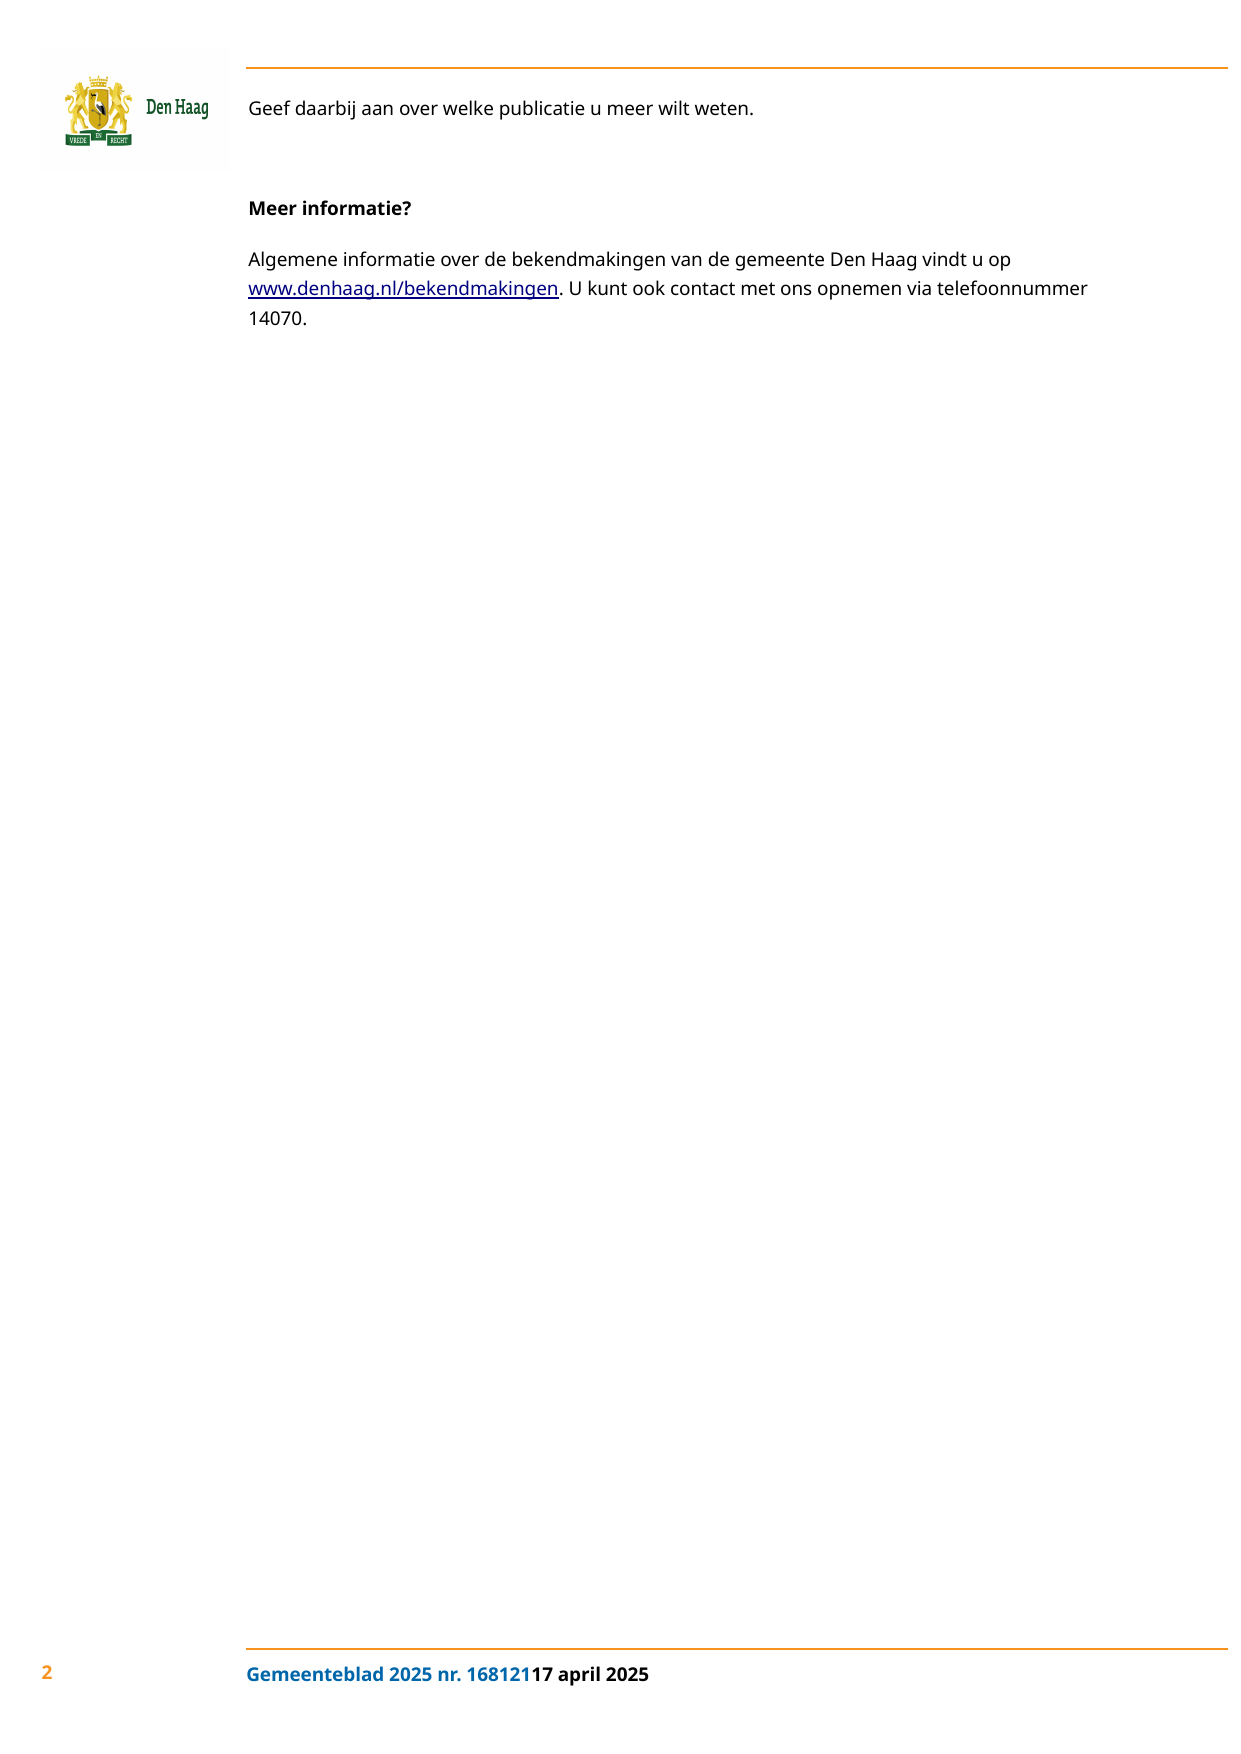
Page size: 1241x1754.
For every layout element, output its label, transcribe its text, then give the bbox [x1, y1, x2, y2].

text Algemene informatie over de bekendmakingen van de gemeente Den Haag vindt u op www.denhaag.nl/bekendmakingen. U kunt ook contact met ons opnemen via telefoonnummer 14070. [248, 246, 1152, 331]
text Meer informatie? [248, 196, 1152, 221]
text Geef daarbij aan over welke publicatie u meer wilt weten. [248, 95, 1152, 121]
picture [41, 47, 231, 172]
